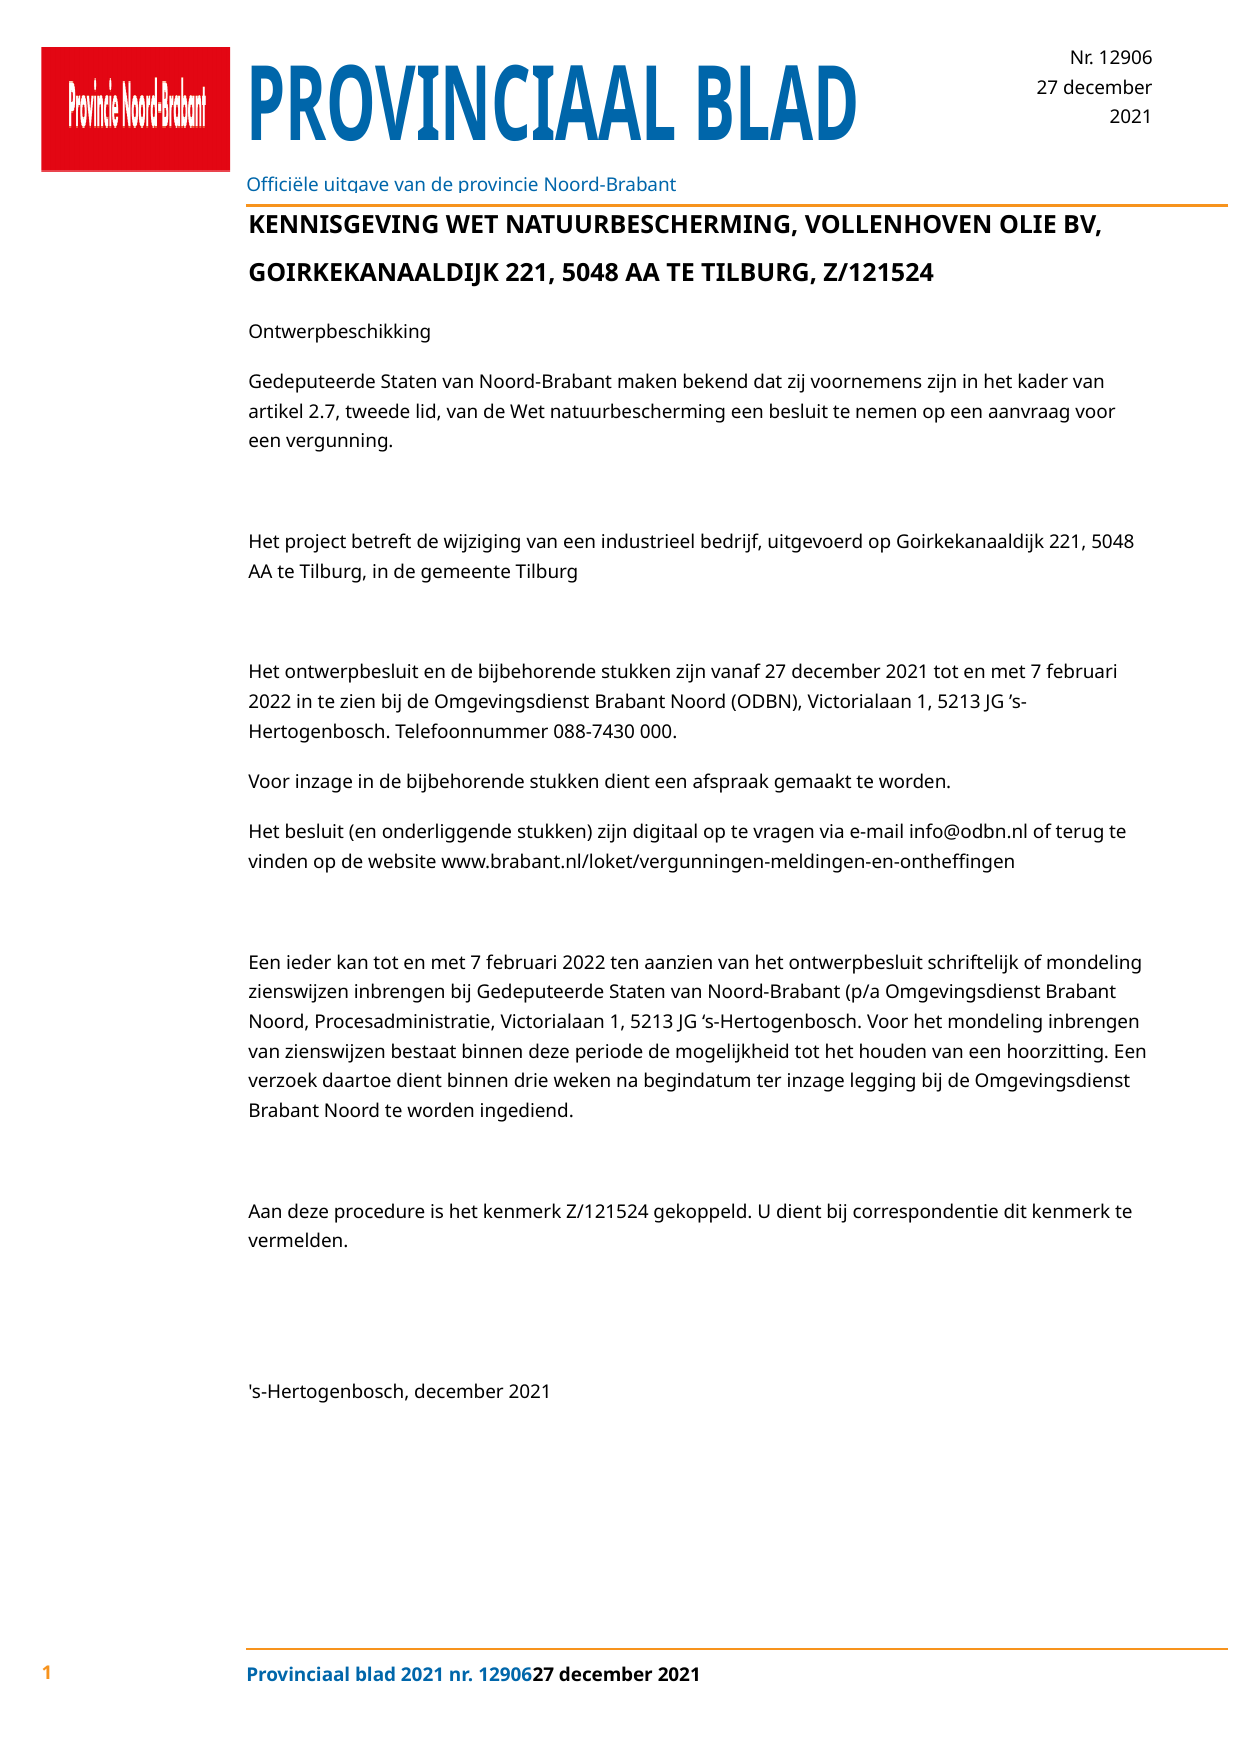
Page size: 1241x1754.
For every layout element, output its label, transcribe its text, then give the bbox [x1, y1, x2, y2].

text 's-Hertogenbosch, december 2021 [248, 1379, 1152, 1404]
text Het besluit (en onderliggende stukken) zijn digitaal op te vragen via e-mail info@odbn.nl of terug te vinden op de website www.brabant.nl/loket/vergunningen-meldingen-en-ontheffingen [248, 819, 1152, 874]
text Gedeputeerde Staten van Noord-Brabant maken bekend dat zij voornemens zijn in het kader van artikel 2.7, tweede lid, van de Wet natuurbescherming een besluit te nemen op een aanvraag voor een vergunning. [248, 368, 1152, 453]
text Ontwerpbeschikking [248, 318, 1152, 344]
text Het ontwerpbesluit en de bijbehorende stukken zijn vanaf 27 december 2021 tot en met 7 februari 2022 in te zien bij de Omgevingsdienst Brabant Noord (ODBN), Victorialaan 1, 5213 JG ’s-Hertogenbosch. Telefoonnummer 088-7430 000. [248, 659, 1152, 744]
picture [41, 47, 231, 172]
text Aan deze procedure is het kenmerk Z/121524 gekoppeld. U dient bij correspondentie dit kenmerk te vermelden. [248, 1198, 1152, 1253]
text Voor inzage in de bijbehorende stukken dient een afspraak gemaakt te worden. [248, 768, 1152, 794]
text Een ieder kan tot en met 7 februari 2022 ten aanzien van het ontwerpbesluit schriftelijk of mondeling zienswijzen inbrengen bij Gedeputeerde Staten van Noord-Brabant (p/a Omgevingsdienst Brabant Noord, Procesadministratie, Victorialaan 1, 5213 JG ‘s-Hertogenbosch. Voor het mondeling inbrengen van zienswijzen bestaat binnen deze periode de mogelijkheid tot het houden van een hoorzitting. Een verzoek daartoe dient binnen drie weken na begindatum ter inzage legging bij de Omgevingsdienst Brabant Noord te worden ingediend. [248, 949, 1152, 1123]
text KENNISGEVING WET NATUURBESCHERMING, VOLLENHOVEN OLIE BV, GOIRKEKANAALDIJK 221, 5048 AA TE TILBURG, Z/121524 [248, 207, 1152, 288]
text Het project betreft de wijziging van een industrieel bedrijf, uitgevoerd op Goirkekanaaldijk 221, 5048 AA te Tilburg, in de gemeente Tilburg [248, 528, 1152, 584]
